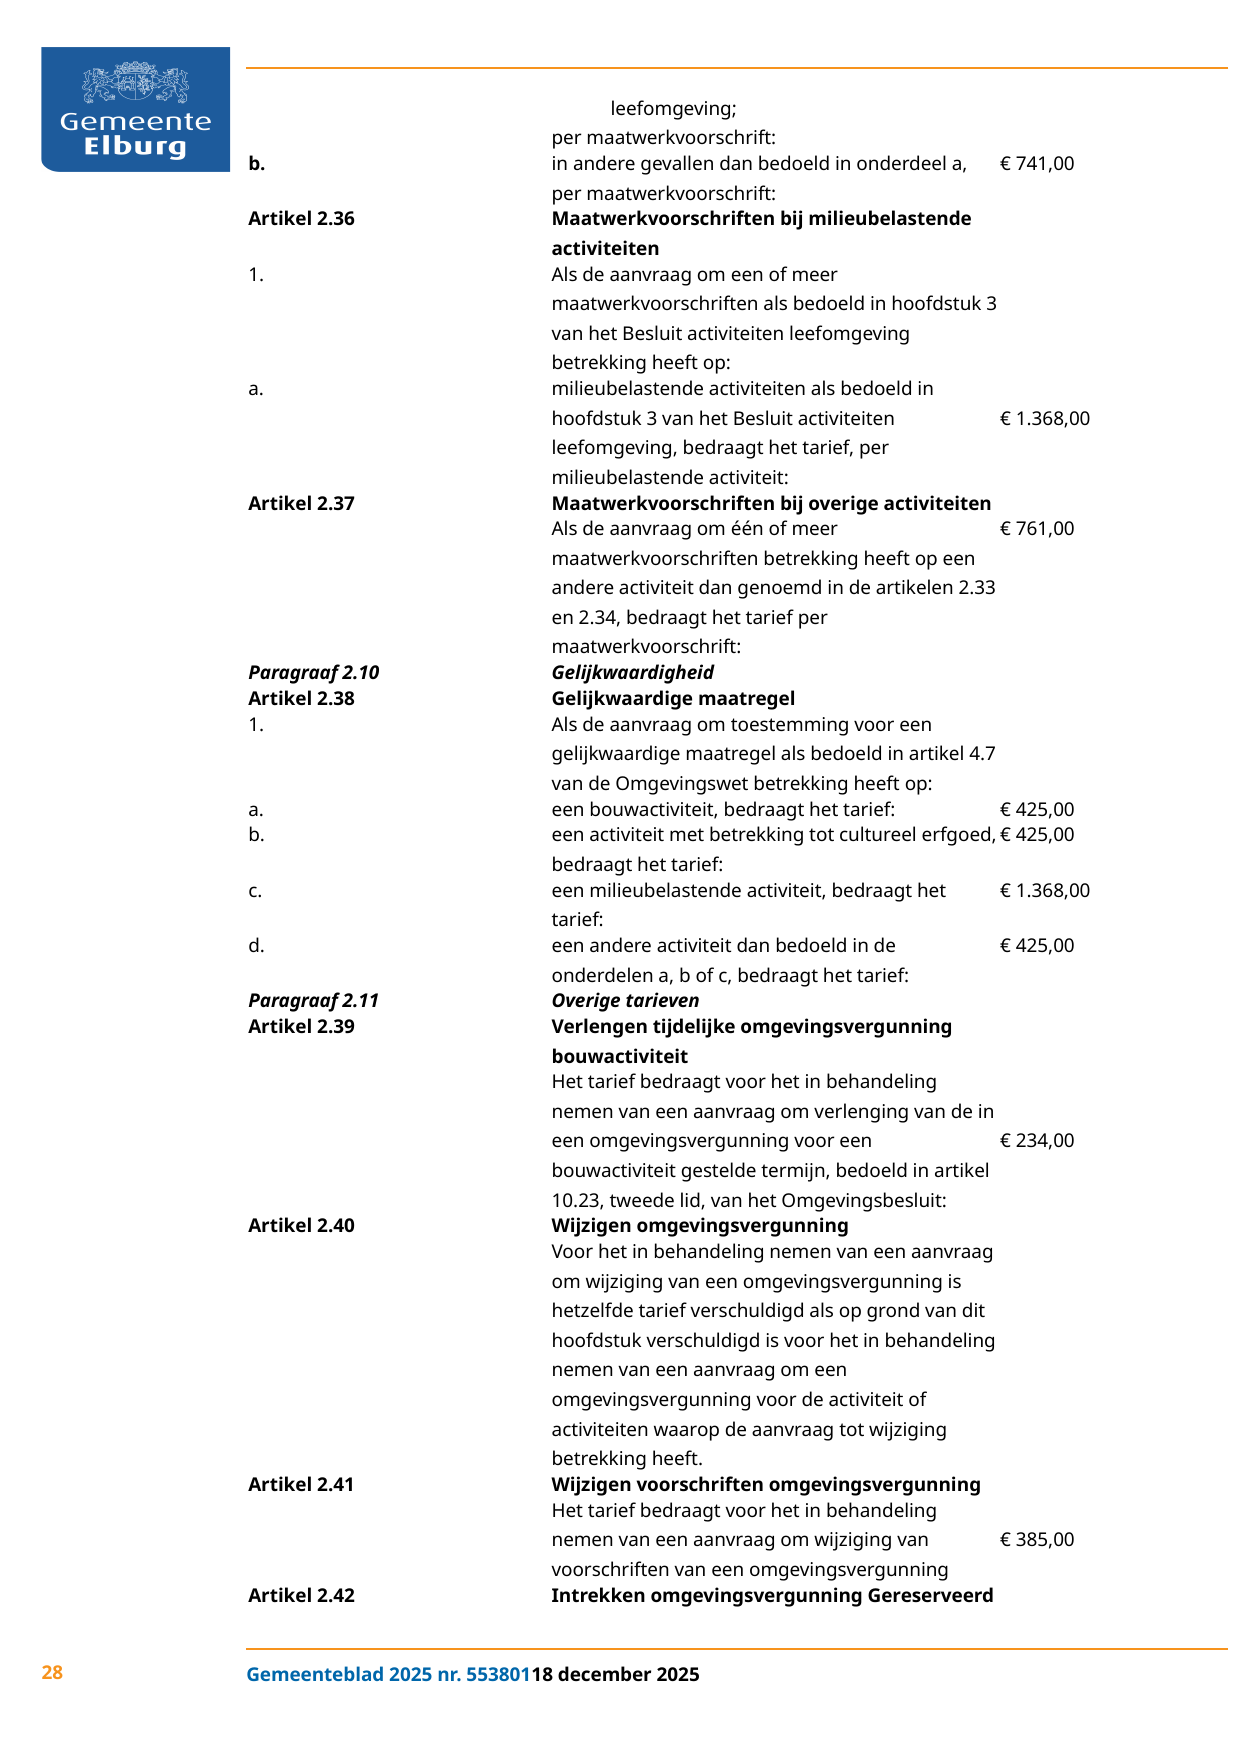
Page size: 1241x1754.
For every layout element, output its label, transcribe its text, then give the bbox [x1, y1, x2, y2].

table_cell Artikel 2.40 [248, 1213, 551, 1238]
table_cell Verlengen tijdelijke omgevingsvergunning bouwactiviteit [551, 1013, 1000, 1068]
table_cell een andere activiteit dan bedoeld in de onderdelen a, b of c, bedraagt het tarief: [551, 932, 1000, 987]
table_cell € 741,00 [1000, 150, 1152, 205]
table_cell [1000, 95, 1152, 150]
table_cell € 761,00 [1000, 515, 1152, 659]
table_cell Gelijkwaardigheid [551, 660, 1000, 685]
table_cell Maatwerkvoorschriften bij milieubelastende activiteiten [551, 205, 1000, 261]
table_cell Artikel 2.37 [248, 490, 551, 515]
table_cell [1000, 685, 1152, 711]
table_cell € 1.368,00 [1000, 375, 1152, 490]
table_cell d. [248, 932, 551, 987]
table_cell Paragraaf 2.11 [248, 988, 551, 1013]
table_cell Het tarief bedraagt voor het in behandeling nemen van een aanvraag om verlenging van de in een omgevingsvergunning voor een bouwactiviteit gestelde termijn, bedoeld in artikel 10.23, tweede lid, van het Omgevingsbesluit: [551, 1069, 1000, 1213]
table_cell een bouwactiviteit, bedraagt het tarief: [551, 796, 1000, 822]
table_cell b. [248, 150, 551, 205]
table_cell een milieubelastende activiteit, bedraagt het tarief: [551, 877, 1000, 932]
table_cell Voor het in behandeling nemen van een aanvraag om wijziging van een omgevingsvergunning is hetzelfde tarief verschuldigd als op grond van dit hoofdstuk verschuldigd is voor het in behandeling nemen van een aanvraag om een omgevingsvergunning voor de activiteit of activiteiten waarop de aanvraag tot wijziging betrekking heeft. [551, 1238, 1000, 1471]
table_cell a. [248, 375, 551, 490]
table_cell [248, 1497, 551, 1582]
table_cell in andere gevallen dan bedoeld in onderdeel a, per maatwerkvoorschrift: [551, 150, 1000, 205]
table_cell [1000, 1582, 1152, 1607]
table_cell a. [248, 796, 551, 822]
table_cell [1000, 1238, 1152, 1471]
table_cell Gelijkwaardige maatregel [551, 685, 1000, 711]
table_cell Als de aanvraag om toestemming voor een gelijkwaardige maatregel als bedoeld in artikel 4.7 van de Omgevingswet betrekking heeft op: [551, 711, 1000, 796]
table_cell [1000, 711, 1152, 796]
table_cell Artikel 2.39 [248, 1013, 551, 1068]
table_cell Als de aanvraag om één of meer maatwerkvoorschriften betrekking heeft op een andere activiteit dan genoemd in de artikelen 2.33 en 2.34, bedraagt het tarief per maatwerkvoorschrift: [551, 515, 1000, 659]
table_cell [1000, 988, 1152, 1013]
table_cell [248, 95, 551, 150]
table_cell [248, 515, 551, 659]
table_cell c. [248, 877, 551, 932]
table_cell Wijzigen omgevingsvergunning [551, 1213, 1000, 1238]
table_cell Wijzigen voorschriften omgevingsvergunning [551, 1471, 1000, 1497]
table_cell Artikel 2.38 [248, 685, 551, 711]
table_cell Overige tarieven [551, 988, 1000, 1013]
table_cell leefomgeving; per maatwerkvoorschrift: [551, 95, 1000, 150]
table_cell € 425,00 [1000, 932, 1152, 987]
table_cell Maatwerkvoorschriften bij overige activiteiten [551, 490, 1000, 515]
table_cell [1000, 1013, 1152, 1068]
picture [41, 47, 231, 172]
table_cell Paragraaf 2.10 [248, 660, 551, 685]
table_cell Het tarief bedraagt voor het in behandeling nemen van een aanvraag om wijziging van voorschriften van een omgevingsvergunning [551, 1497, 1000, 1582]
table_cell Artikel 2.41 [248, 1471, 551, 1497]
table_cell € 385,00 [1000, 1497, 1152, 1582]
table_cell milieubelastende activiteiten als bedoeld in hoofdstuk 3 van het Besluit activiteiten leefomgeving, bedraagt het tarief, per milieubelastende activiteit: [551, 375, 1000, 490]
table_cell Artikel 2.36 [248, 205, 551, 261]
table_cell Als de aanvraag om een of meer maatwerkvoorschriften als bedoeld in hoofdstuk 3 van het Besluit activiteiten leefomgeving betrekking heeft op: [551, 261, 1000, 375]
table_cell € 234,00 [1000, 1069, 1152, 1213]
table_cell [1000, 261, 1152, 375]
table_cell [248, 1069, 551, 1213]
table_cell [1000, 490, 1152, 515]
table_cell Artikel 2.42 [248, 1582, 551, 1607]
table_cell [248, 1238, 551, 1471]
table_cell [1000, 1471, 1152, 1497]
table_cell 1. [248, 711, 551, 796]
table_cell € 425,00 [1000, 822, 1152, 877]
table_cell € 425,00 [1000, 796, 1152, 822]
table_cell [1000, 205, 1152, 261]
table_cell 1. [248, 261, 551, 375]
table_cell [1000, 660, 1152, 685]
table_cell [1000, 1213, 1152, 1238]
table_cell b. [248, 822, 551, 877]
table_cell een activiteit met betrekking tot cultureel erfgoed, bedraagt het tarief: [551, 822, 1000, 877]
table_cell € 1.368,00 [1000, 877, 1152, 932]
table_cell Intrekken omgevingsvergunning Gereserveerd [551, 1582, 1000, 1607]
